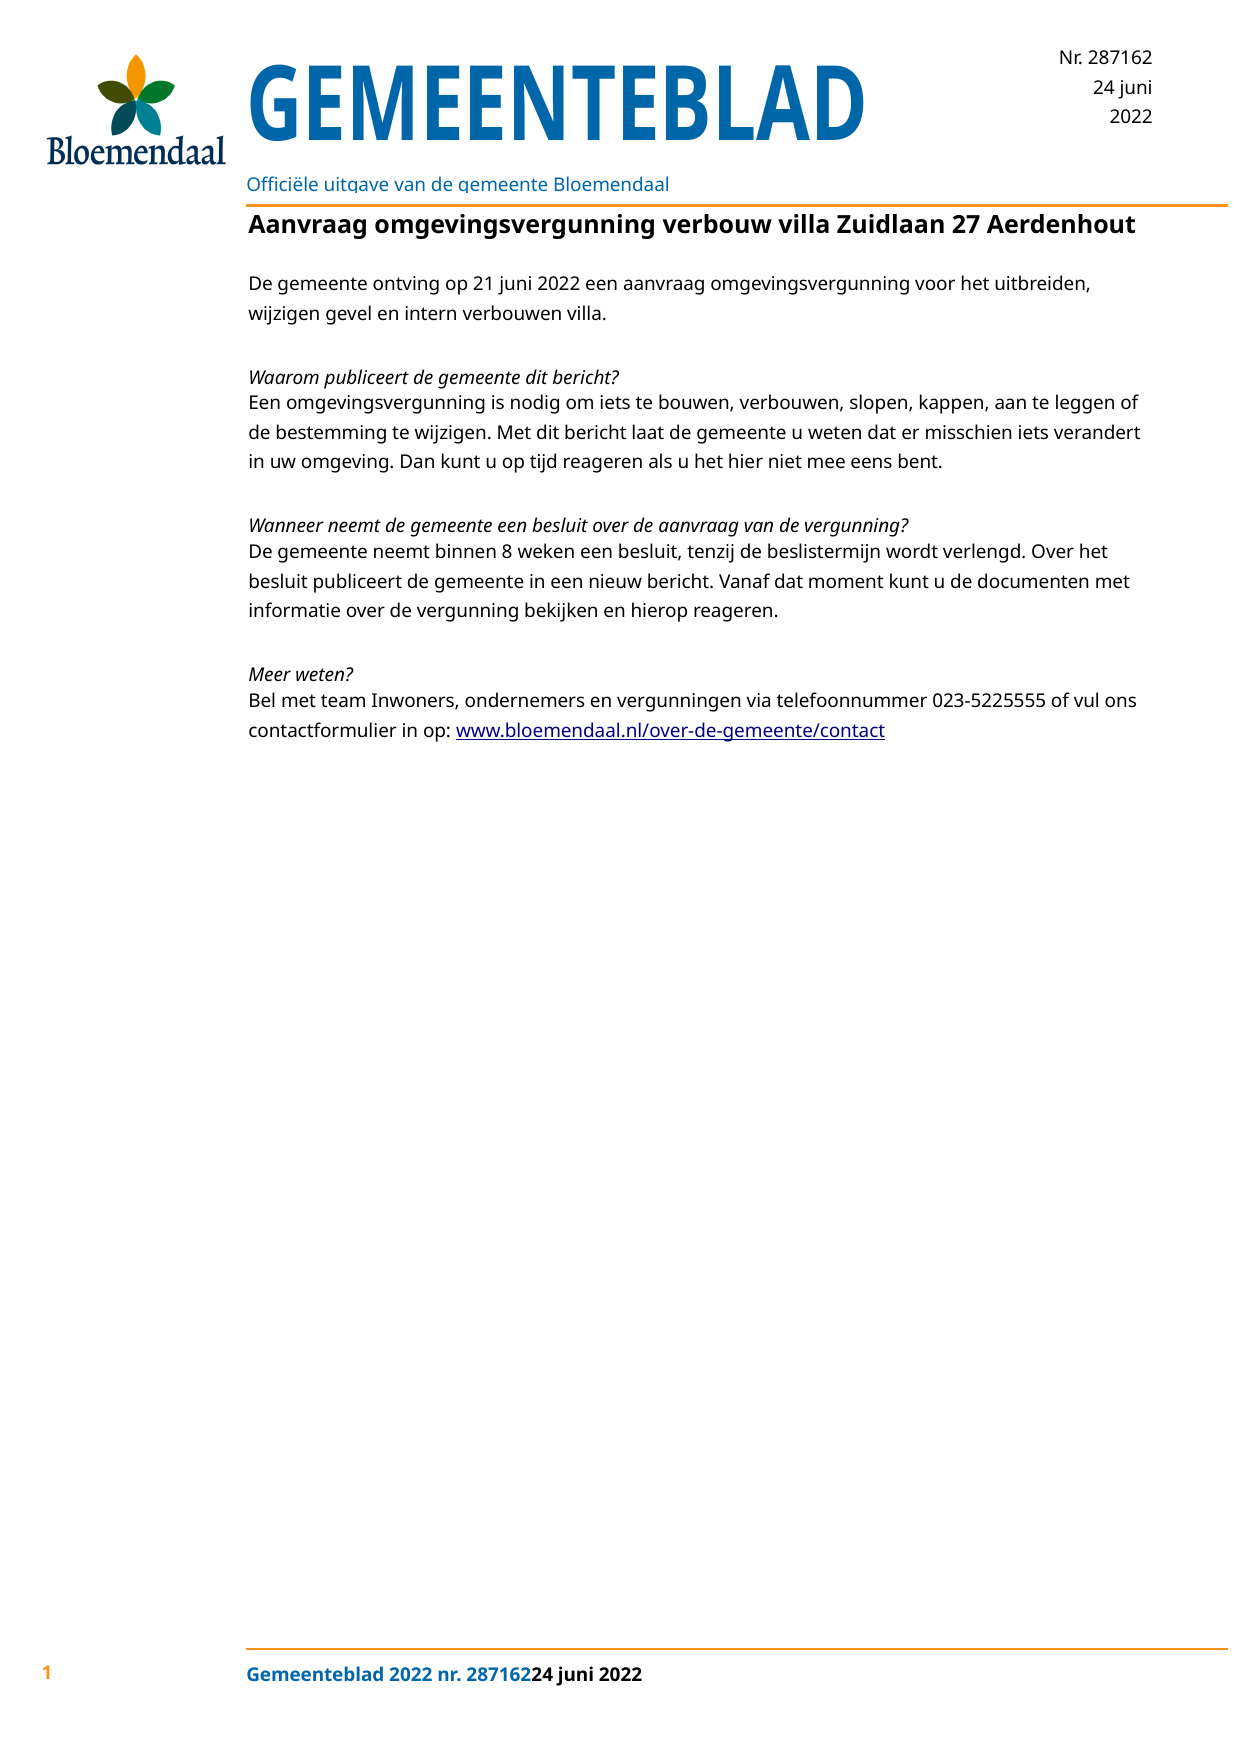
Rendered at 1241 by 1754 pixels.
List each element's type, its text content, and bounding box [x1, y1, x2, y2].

text Een omgevingsvergunning is nodig om iets te bouwen, verbouwen, slopen, kappen, aan te leggen of de bestemming te wijzigen. Met dit bericht laat de gemeente u weten dat er misschien iets verandert in uw omgeving. Dan kunt u op tijd reageren als u het hier niet mee eens bent. [248, 389, 1152, 474]
text Wanneer neemt de gemeente een besluit over de aanvraag van de vergunning? [248, 513, 1152, 538]
text De gemeente neemt binnen 8 weken een besluit, tenzij de beslistermijn wordt verlengd. Over het besluit publiceert de gemeente in een nieuw bericht. Vanaf dat moment kunt u de documenten met informatie over de vergunning bekijken en hierop reageren. [248, 538, 1152, 623]
text Waarom publiceert de gemeente dit bericht? [248, 364, 1152, 389]
text Aanvraag omgevingsvergunning verbouw villa Zuidlaan 27 Aerdenhout [248, 207, 1152, 241]
text Bel met team Inwoners, ondernemers en vergunningen via telefoonnummer 023-5225555 of vul ons contactformulier in op: www.bloemendaal.nl/over-de-gemeente/contact [248, 687, 1152, 743]
text Meer weten? [248, 662, 1152, 687]
text De gemeente ontving op 21 juni 2022 een aanvraag omgevingsvergunning voor het uitbreiden, wijzigen gevel en intern verbouwen villa. [248, 270, 1152, 326]
picture [41, 47, 231, 172]
